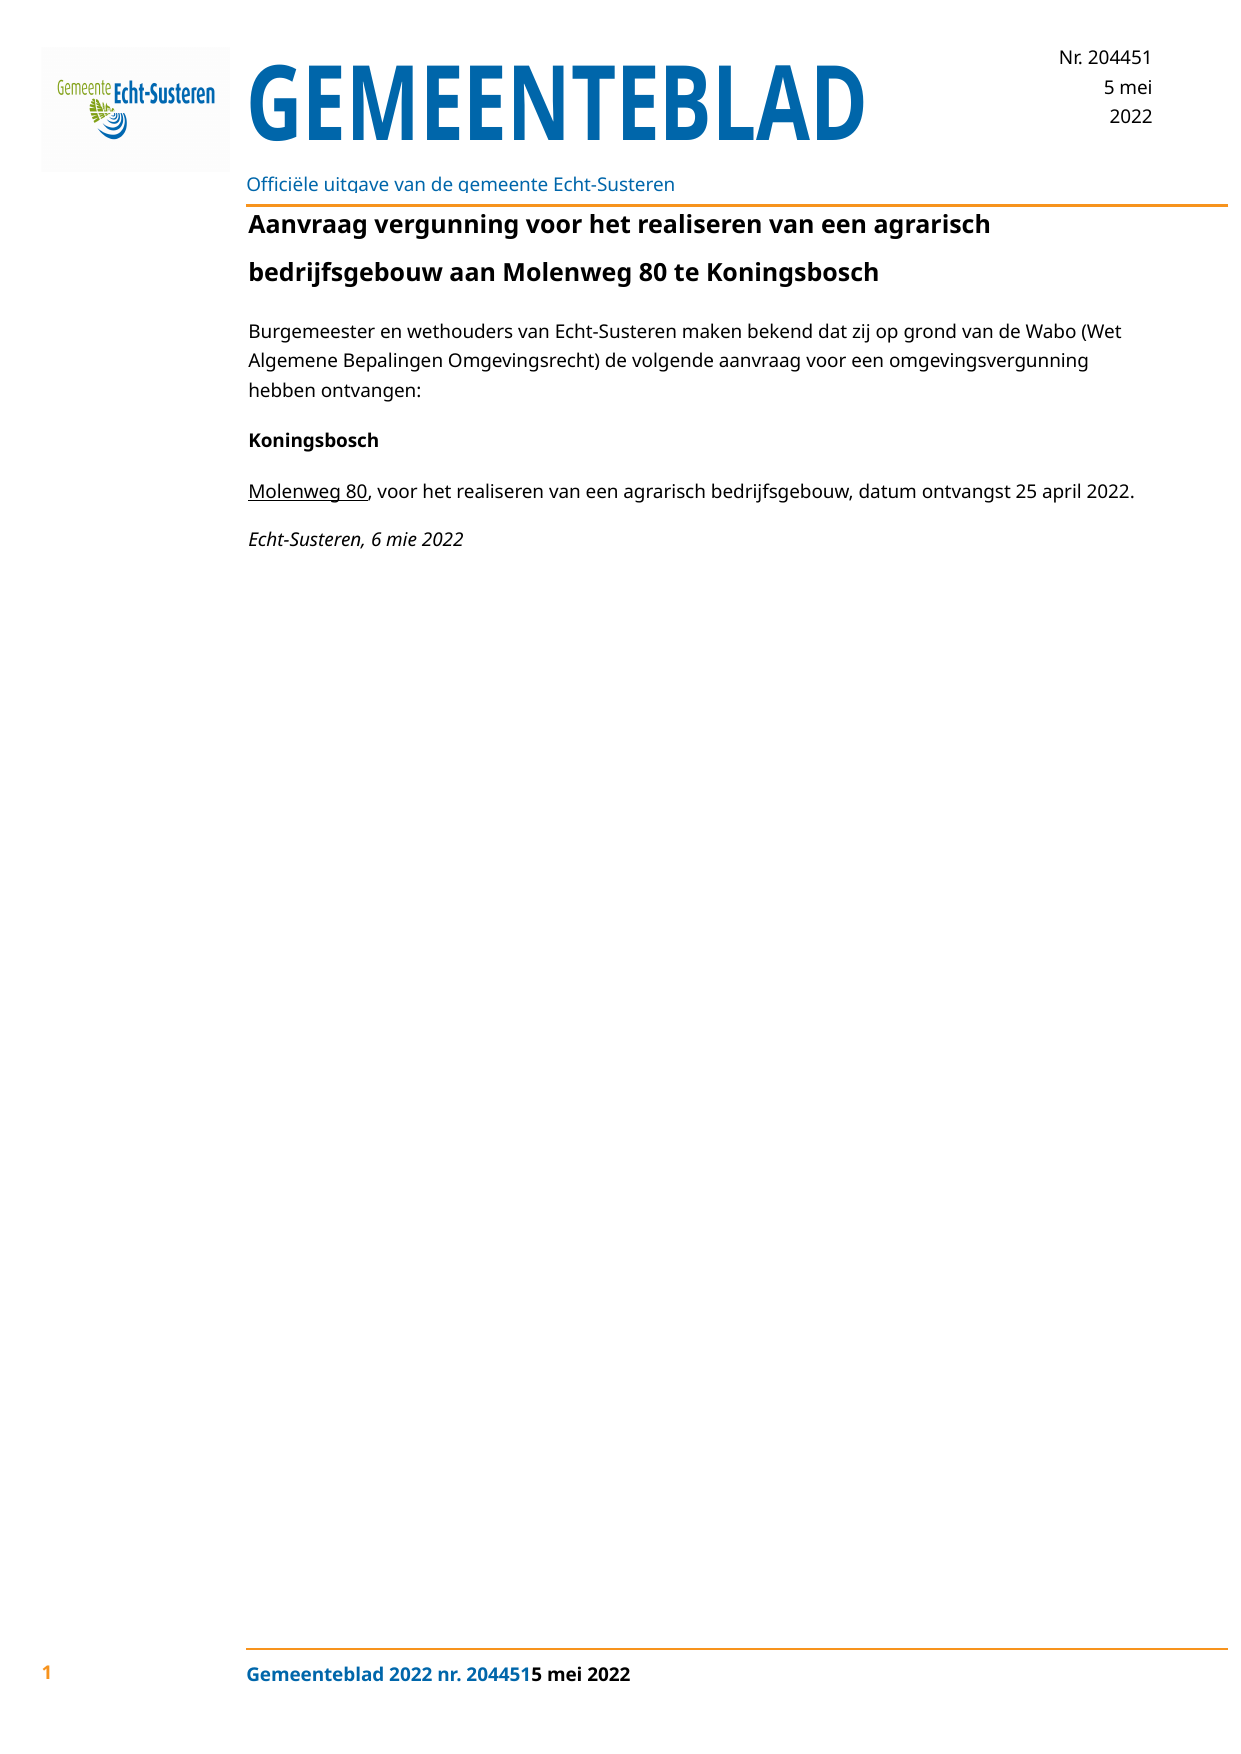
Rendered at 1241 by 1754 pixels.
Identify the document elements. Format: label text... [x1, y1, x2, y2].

picture [41, 47, 231, 172]
text Echt-Susteren, 6 mie 2022 [248, 526, 1152, 551]
text Aanvraag vergunning voor het realiseren van een agrarisch bedrijfsgebouw aan Molenweg 80 te Koningsbosch [248, 207, 1152, 288]
text Koningsbosch [248, 427, 1152, 453]
text Molenweg 80, voor het realiseren van een agrarisch bedrijfsgebouw, datum ontvangst 25 april 2022. [248, 478, 1152, 504]
text Burgemeester en wethouders van Echt-Susteren maken bekend dat zij op grond van de Wabo (Wet Algemene Bepalingen Omgevingsrecht) de volgende aanvraag voor een omgevingsvergunning hebben ontvangen: [248, 318, 1152, 403]
